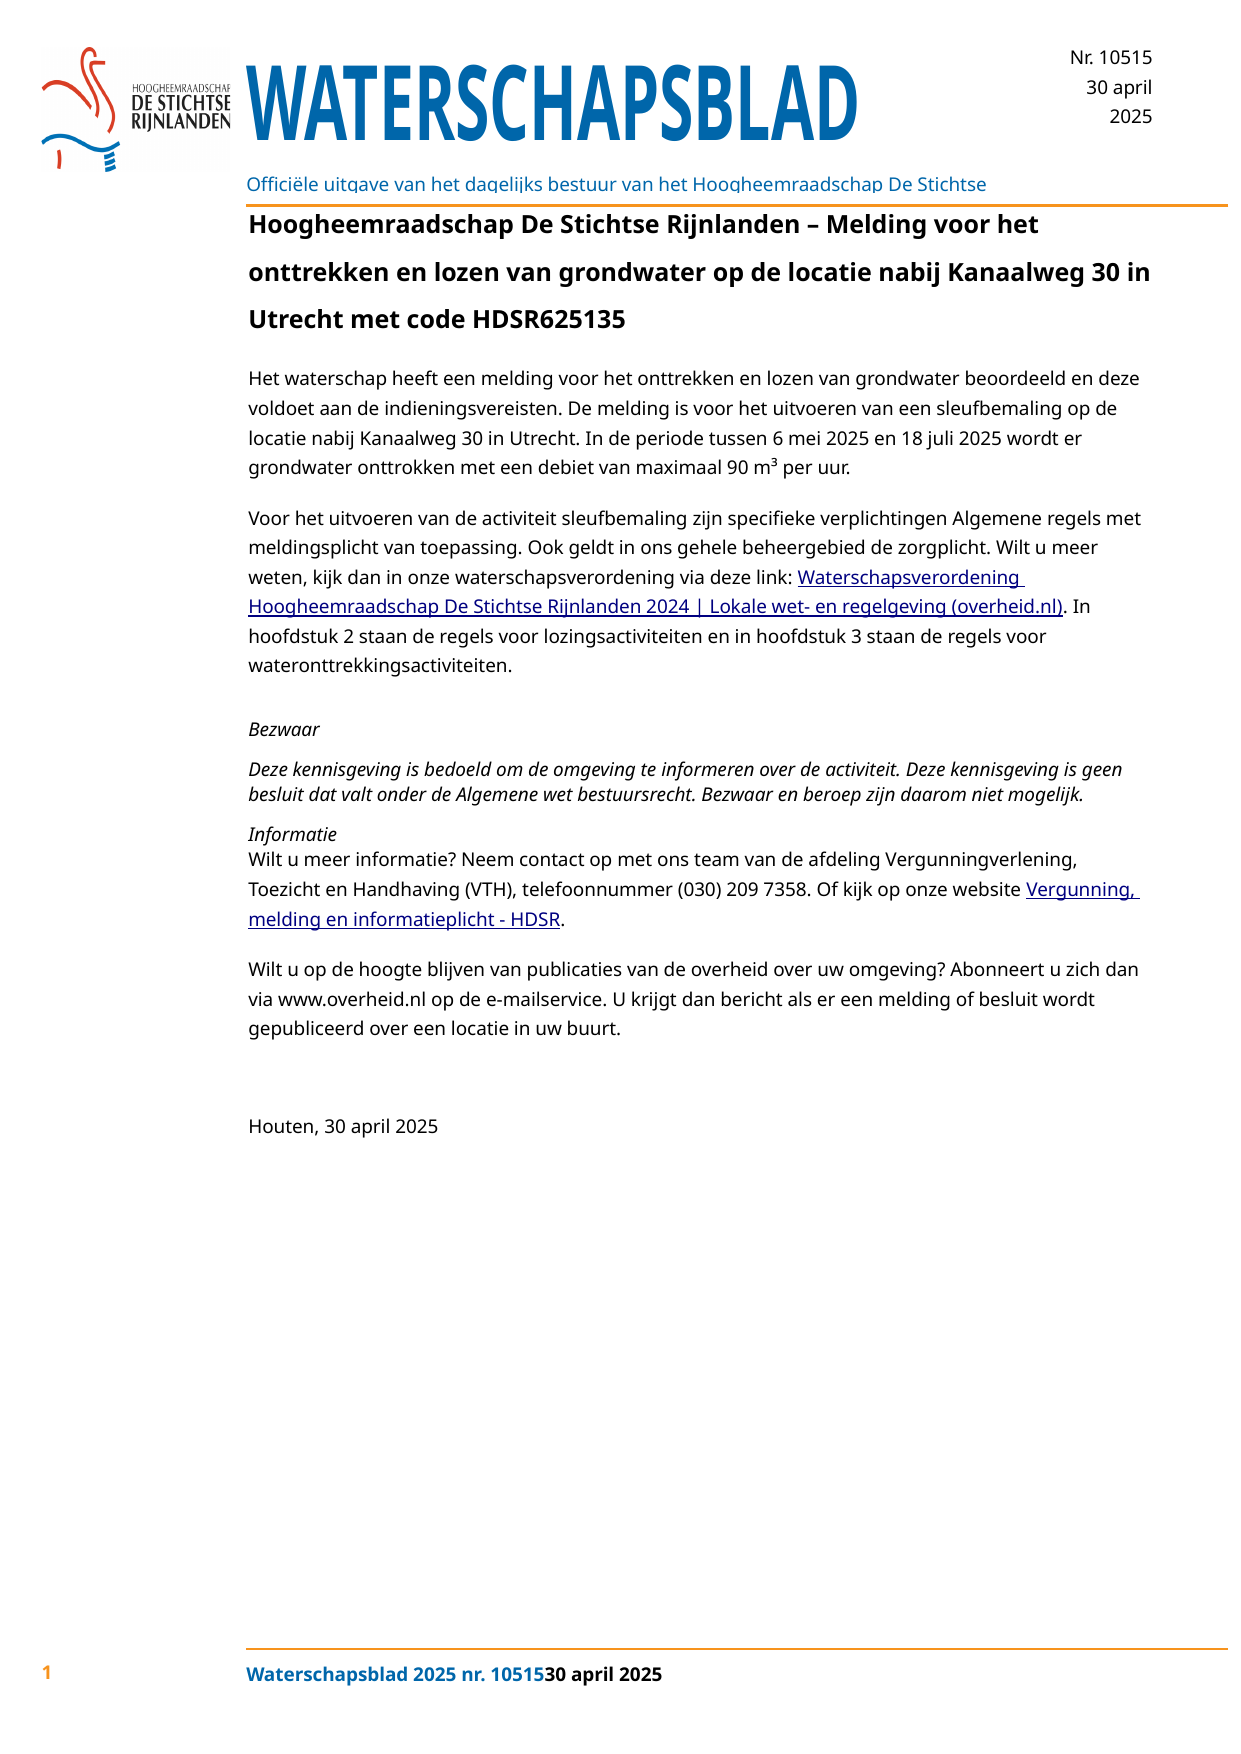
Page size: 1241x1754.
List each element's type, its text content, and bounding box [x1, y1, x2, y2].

picture [41, 47, 231, 172]
text Voor het uitvoeren van de activiteit sleufbemaling zijn specifieke verplichtingen Algemene regels met meldingsplicht van toepassing. Ook geldt in ons gehele beheergebied de zorgplicht. Wilt u meer weten, kijk dan in onze waterschapsverordening via deze link: Waterschapsverordening Hoogheemraadschap De Stichtse Rijnlanden 2024 | Lokale wet- en regelgeving (overheid.nl). In hoofdstuk 2 staan de regels voor lozingsactiviteiten en in hoofdstuk 3 staan de regels voor wateronttrekkingsactiviteiten. [248, 505, 1152, 678]
text Informatie [248, 821, 1152, 847]
text Houten, 30 april 2025 [248, 1113, 1152, 1139]
text Bezwaar [248, 717, 1152, 742]
text Het waterschap heeft een melding voor het onttrekken en lozen van grondwater beoordeeld en deze voldoet aan de indieningsvereisten. De melding is voor het uitvoeren van een sleufbemaling op de locatie nabij Kanaalweg 30 in Utrecht. In de periode tussen 6 mei 2025 en 18 juli 2025 wordt er grondwater onttrokken met een debiet van maximaal 90 m³ per uur. [248, 366, 1152, 480]
text Wilt u meer informatie? Neem contact op met ons team van de afdeling Vergunningverlening, Toezicht en Handhaving (VTH), telefoonnummer (030) 209 7358. Of kijk op onze website Vergunning, melding en informatieplicht - HDSR. [248, 847, 1152, 931]
text Hoogheemraadschap De Stichtse Rijnlanden – Melding voor het onttrekken en lozen van grondwater op de locatie nabij Kanaalweg 30 in Utrecht met code HDSR625135 [248, 207, 1152, 336]
text Wilt u op de hoogte blijven van publicaties van de overheid over uw omgeving? Abonneert u zich dan via www.overheid.nl op de e-mailservice. U krijgt dan bericht als er een melding of besluit wordt gepubliceerd over een locatie in uw buurt. [248, 956, 1152, 1041]
text Deze kennisgeving is bedoeld om de omgeving te informeren over de activiteit. Deze kennisgeving is geen besluit dat valt onder de Algemene wet bestuursrecht. Bezwaar en beroep zijn daarom niet mogelijk. [248, 756, 1152, 807]
